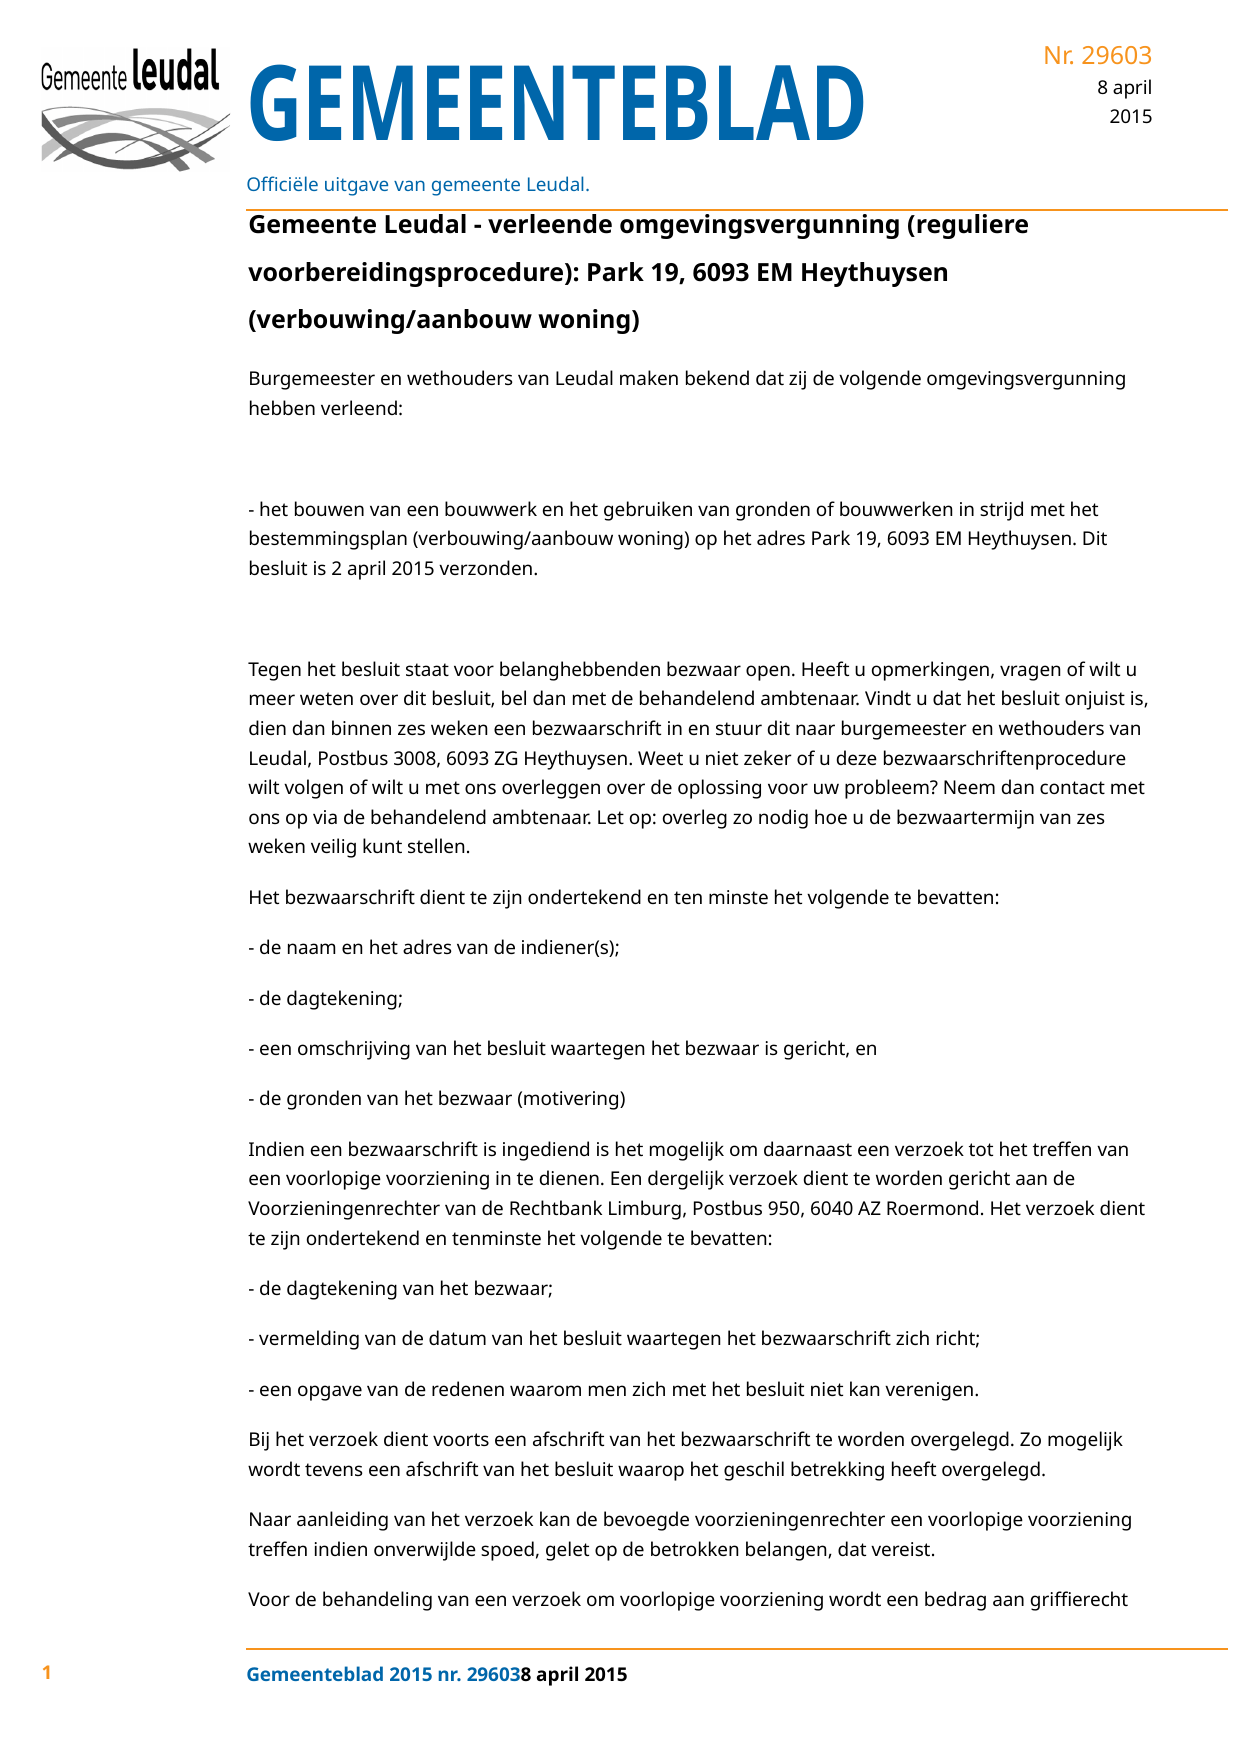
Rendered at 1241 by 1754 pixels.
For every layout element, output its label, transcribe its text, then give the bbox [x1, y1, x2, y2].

text - de naam en het adres van de indiener(s); [248, 934, 1152, 960]
picture [41, 47, 231, 172]
text Gemeente Leudal - verleende omgevingsvergunning (reguliere voorbereidingsprocedure): Park 19, 6093 EM Heythuysen (verbouwing/aanbouw woning) [248, 211, 1152, 336]
text Voor de behandeling van een verzoek om voorlopige voorziening wordt een bedrag aan griffierecht [248, 1586, 1152, 1612]
text - de dagtekening van het bezwaar; [248, 1275, 1152, 1301]
text - een opgave van de redenen waarom men zich met het besluit niet kan verenigen. [248, 1376, 1152, 1402]
text Tegen het besluit staat voor belanghebbenden bezwaar open. Heeft u opmerkingen, vragen of wilt u meer weten over dit besluit, bel dan met de behandelend ambtenaar. Vindt u dat het besluit onjuist is, dien dan binnen zes weken een bezwaarschrift in en stuur dit naar burgemeester en wethouders van Leudal, Postbus 3008, 6093 ZG Heythuysen. Weet u niet zeker of u deze bezwaarschriftenprocedure wilt volgen of wilt u met ons overleggen over de oplossing voor uw probleem? Neem dan contact met ons op via de behandelend ambtenaar. Let op: overleg zo nodig hoe u de bezwaartermijn van zes weken veilig kunt stellen. [248, 656, 1152, 859]
text Burgemeester en wethouders van Leudal maken bekend dat zij de volgende omgevingsvergunning hebben verleend: [248, 366, 1152, 421]
text - vermelding van de datum van het besluit waartegen het bezwaarschrift zich richt; [248, 1326, 1152, 1351]
text Het bezwaarschrift dient te zijn ondertekend en ten minste het volgende te bevatten: [248, 884, 1152, 909]
text - een omschrijving van het besluit waartegen het bezwaar is gericht, en [248, 1035, 1152, 1061]
text - het bouwen van een bouwwerk en het gebruiken van gronden of bouwwerken in strijd met het bestemmingsplan (verbouwing/aanbouw woning) op het adres Park 19, 6093 EM Heythuysen. Dit besluit is 2 april 2015 verzonden. [248, 496, 1152, 581]
text Indien een bezwaarschrift is ingediend is het mogelijk om daarnaast een verzoek tot het treffen van een voorlopige voorziening in te dienen. Een dergelijk verzoek dient te worden gericht aan de Voorzieningenrechter van de Rechtbank Limburg, Postbus 950, 6040 AZ Roermond. Het verzoek dient te zijn ondertekend en tenminste het volgende te bevatten: [248, 1136, 1152, 1250]
text Naar aanleiding van het verzoek kan de bevoegde voorzieningenrechter een voorlopige voorziening treffen indien onverwijlde spoed, gelet op de betrokken belangen, dat vereist. [248, 1506, 1152, 1562]
text - de gronden van het bezwaar (motivering) [248, 1086, 1152, 1111]
text - de dagtekening; [248, 985, 1152, 1010]
text Bij het verzoek dient voorts een afschrift van het bezwaarschrift te worden overgelegd. Zo mogelijk wordt tevens een afschrift van het besluit waarop het geschil betrekking heeft overgelegd. [248, 1426, 1152, 1482]
